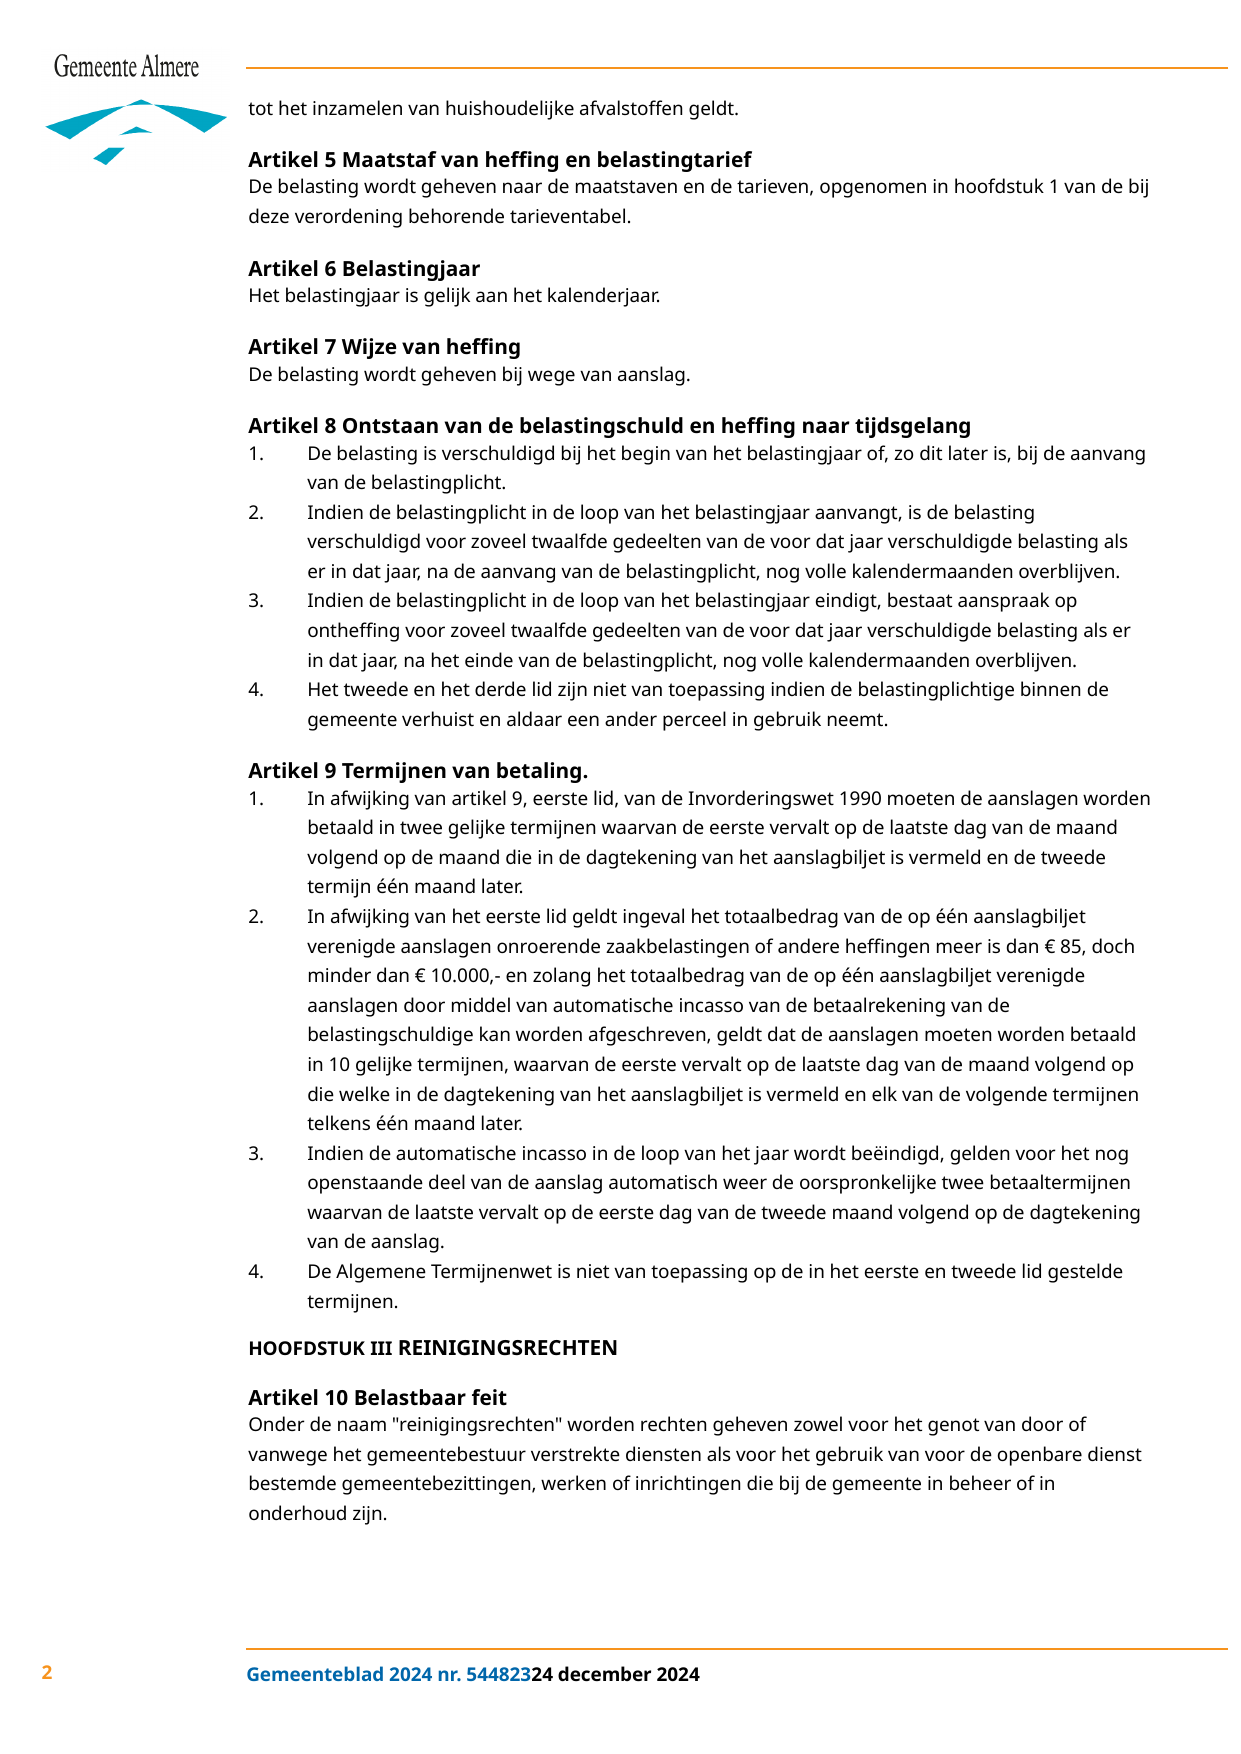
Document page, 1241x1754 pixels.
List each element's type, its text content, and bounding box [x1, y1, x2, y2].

list In afwijking van artikel 9, eerste lid, van de Invorderingswet 1990 moeten de aanslagen worden betaald in twee gelijke termijnen waarvan de eerste vervalt op de laatste dag van de maand volgend op de maand die in de dagtekening van het aanslagbiljet is vermeld en de tweede termijn één maand later. [248, 785, 1152, 899]
text Artikel 10 Belastbaar feit [248, 1383, 1152, 1411]
text De belasting wordt geheven bij wege van aanslag. [248, 361, 1152, 387]
text HOOFDSTUK III REINIGINGSRECHTEN [248, 1333, 1152, 1362]
text tot het inzamelen van huishoudelijke afvalstoffen geldt. [248, 95, 1152, 121]
text De belasting wordt geheven naar de maatstaven en de tarieven, opgenomen in hoofdstuk 1 van de bij deze verordening behorende tarieventabel. [248, 174, 1152, 229]
text Artikel 6 Belastingjaar [248, 254, 1152, 282]
list Indien de belastingplicht in de loop van het belastingjaar eindigt, bestaat aanspraak op ontheffing voor zoveel twaalfde gedeelten van de voor dat jaar verschuldigde belasting als er in dat jaar, na het einde van de belastingplicht, nog volle kalendermaanden overblijven. [248, 588, 1152, 673]
list Indien de belastingplicht in de loop van het belastingjaar aanvangt, is de belasting verschuldigd voor zoveel twaalfde gedeelten van de voor dat jaar verschuldigde belasting als er in dat jaar, na de aanvang van de belastingplicht, nog volle kalendermaanden overblijven. [248, 499, 1152, 584]
list In afwijking van het eerste lid geldt ingeval het totaalbedrag van de op één aanslagbiljet verenigde aanslagen onroerende zaakbelastingen of andere heffingen meer is dan € 85, doch minder dan € 10.000,- en zolang het totaalbedrag van de op één aanslagbiljet verenigde aanslagen door middel van automatische incasso van de betaalrekening van de belastingschuldige kan worden afgeschreven, geldt dat de aanslagen moeten worden betaald in 10 gelijke termijnen, waarvan de eerste vervalt op de laatste dag van de maand volgend op die welke in de dagtekening van het aanslagbiljet is vermeld en elk van de volgende termijnen telkens één maand later. [248, 903, 1152, 1136]
text Artikel 8 Ontstaan van de belastingschuld en heffing naar tijdsgelang [248, 411, 1152, 440]
text Artikel 5 Maatstaf van heffing en belastingtarief [248, 145, 1152, 174]
list Indien de automatische incasso in de loop van het jaar wordt beëindigd, gelden voor het nog openstaande deel van de aanslag automatisch weer de oorspronkelijke twee betaaltermijnen waarvan de laatste vervalt op de eerste dag van de tweede maand volgend op de dagtekening van de aanslag. [248, 1140, 1152, 1254]
list De Algemene Termijnenwet is niet van toepassing op de in het eerste en tweede lid gestelde termijnen. [248, 1258, 1152, 1313]
text Het belastingjaar is gelijk aan het kalenderjaar. [248, 282, 1152, 308]
list Het tweede en het derde lid zijn niet van toepassing indien de belastingplichtige binnen de gemeente verhuist en aldaar een ander perceel in gebruik neemt. [248, 676, 1152, 732]
text Onder de naam "reinigingsrechten" worden rechten geheven zowel voor het genot van door of vanwege het gemeentebestuur verstrekte diensten als voor het gebruik van voor de openbare dienst bestemde gemeentebezittingen, werken of inrichtingen die bij de gemeente in beheer of in onderhoud zijn. [248, 1411, 1152, 1526]
text Artikel 7 Wijze van heffing [248, 332, 1152, 361]
text Artikel 9 Termijnen van betaling. [248, 756, 1152, 785]
picture [41, 47, 231, 172]
list De belasting is verschuldigd bij het begin van het belastingjaar of, zo dit later is, bij de aanvang van de belastingplicht. [248, 440, 1152, 495]
